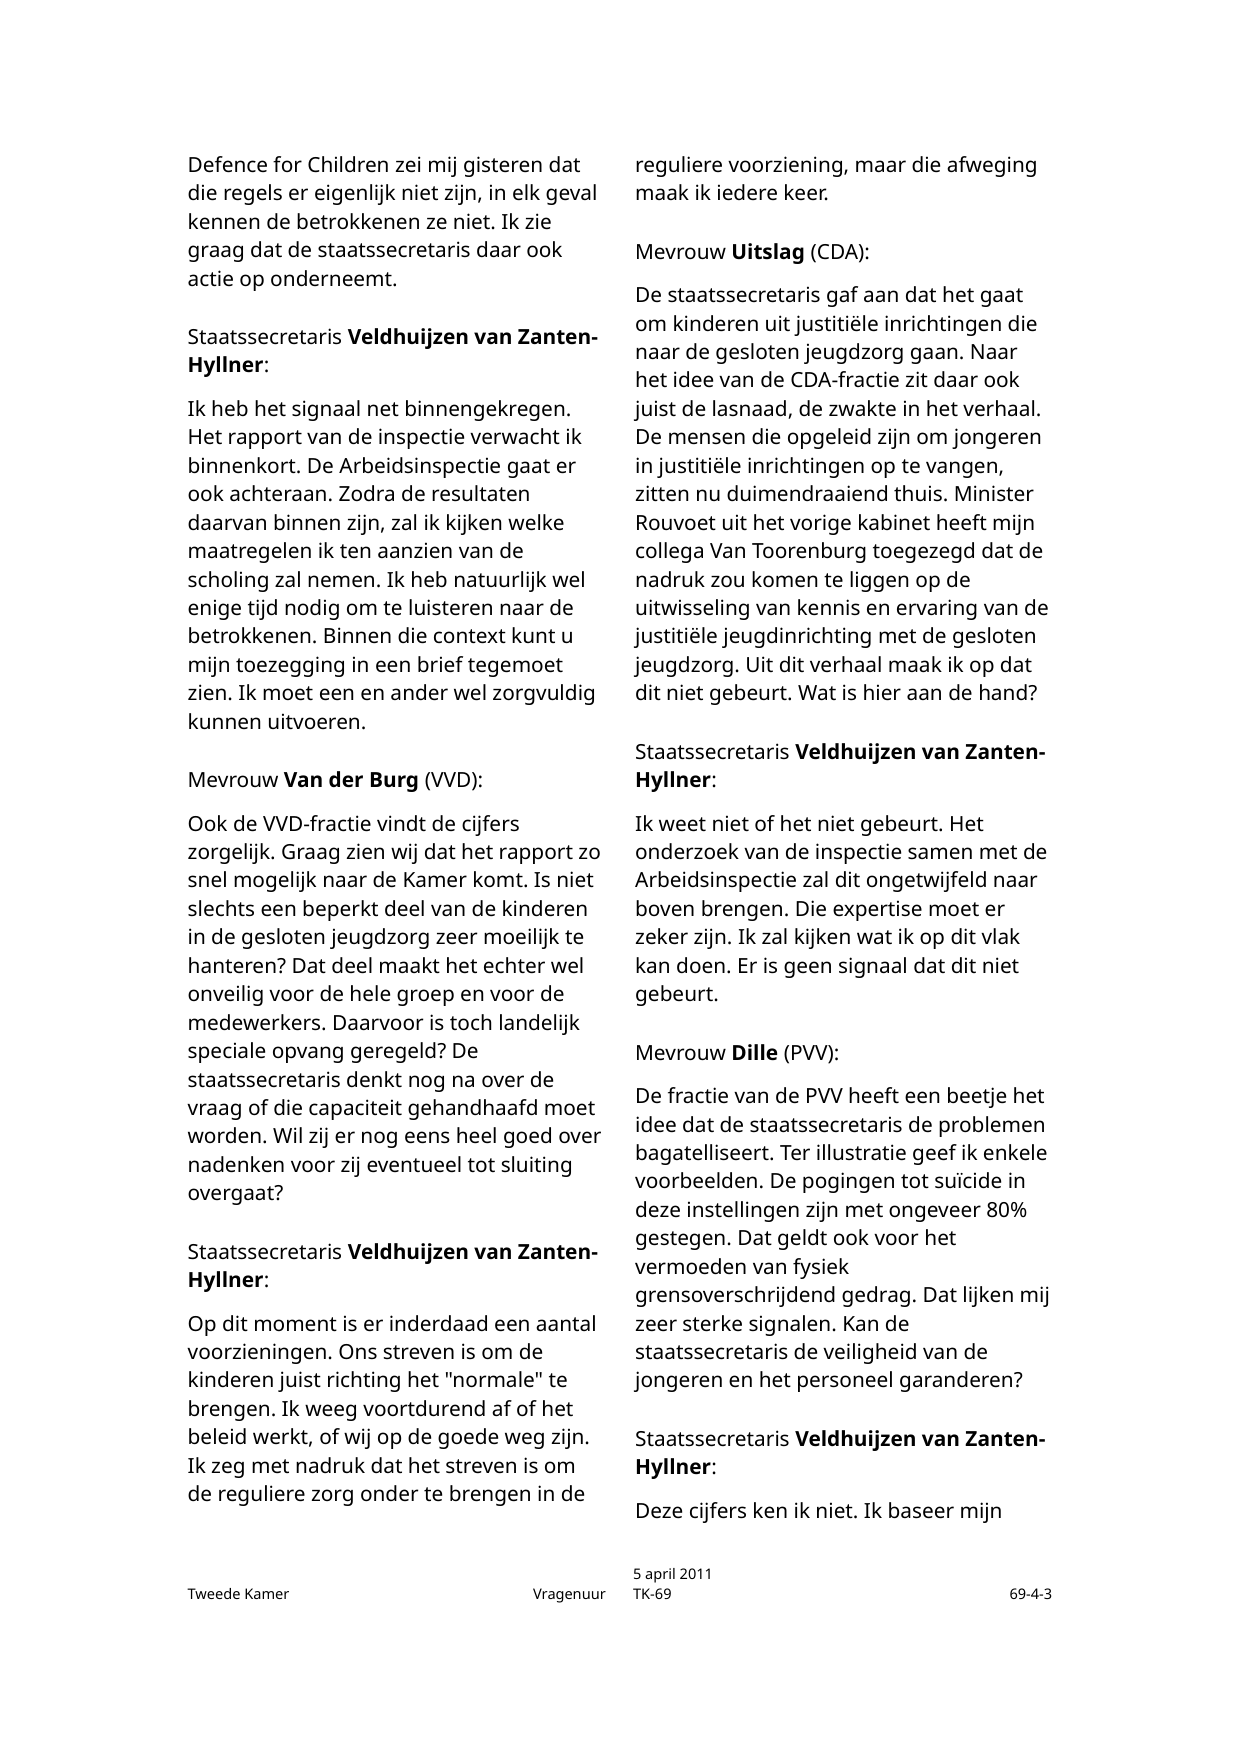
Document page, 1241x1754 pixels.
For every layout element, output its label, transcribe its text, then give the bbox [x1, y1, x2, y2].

text Ik weet niet of het niet gebeurt. Het onderzoek van de inspectie samen met de Arbeidsinspectie zal dit ongetwijfeld naar boven brengen. Die expertise moet er zeker zijn. Ik zal kijken wat ik op dit vlak kan doen. Er is geen signaal dat dit niet gebeurt. [635, 809, 1053, 1008]
text Defence for Children zei mij gisteren dat die regels er eigenlijk niet zijn, in elk geval kennen de betrokkenen ze niet. Ik zie graag dat de staatssecretaris daar ook actie op onderneemt. [187, 150, 605, 292]
text Deze cijfers ken ik niet. Ik baseer mijn [635, 1496, 1053, 1524]
text Ik heb het signaal net binnengekregen. Het rapport van de inspectie verwacht ik binnenkort. De Arbeidsinspectie gaat er ook achteraan. Zodra de resultaten daarvan binnen zijn, zal ik kijken welke maatregelen ik ten aanzien van de scholing zal nemen. Ik heb natuurlijk wel enige tijd nodig om te luisteren naar de betrokkenen. Binnen die context kunt u mijn toezegging in een brief tegemoet zien. Ik moet een en ander wel zorgvuldig kunnen uitvoeren. [187, 394, 605, 735]
text Op dit moment is er inderdaad een aantal voorzieningen. Ons streven is om de kinderen juist richting het "normale" te brengen. Ik weeg voortdurend af of het beleid werkt, of wij op de goede weg zijn. Ik zeg met nadruk dat het streven is om de reguliere zorg onder te brengen in de [187, 1309, 605, 1508]
text Mevrouw Van der Burg (VVD): [187, 765, 605, 794]
text Staatssecretaris Veldhuijzen van Zanten-Hyllner: [635, 1424, 1053, 1481]
text De staatssecretaris gaf aan dat het gaat om kinderen uit justitiële inrichtingen die naar de gesloten jeugdzorg gaan. Naar het idee van de CDA-fractie zit daar ook juist de lasnaad, de zwakte in het verhaal. De mensen die opgeleid zijn om jongeren in justitiële inrichtingen op te vangen, zitten nu duimendraaiend thuis. Minister Rouvoet uit het vorige kabinet heeft mijn collega Van Toorenburg toegezegd dat de nadruk zou komen te liggen op de uitwisseling van kennis en ervaring van de justitiële jeugdinrichting met de gesloten jeugdzorg. Uit dit verhaal maak ik op dat dit niet gebeurt. Wat is hier aan de hand? [635, 280, 1053, 707]
text reguliere voorziening, maar die afweging maak ik iedere keer. [635, 150, 1053, 207]
text Mevrouw Uitslag (CDA): [635, 237, 1053, 265]
text De fractie van de PVV heeft een beetje het idee dat de staatssecretaris de problemen bagatelliseert. Ter illustratie geef ik enkele voorbeelden. De pogingen tot suïcide in deze instellingen zijn met ongeveer 80% gestegen. Dat geldt ook voor het vermoeden van fysiek grensoverschrijdend gedrag. Dat lijken mij zeer sterke signalen. Kan de staatssecretaris de veiligheid van de jongeren en het personeel garanderen? [635, 1081, 1053, 1394]
text Staatssecretaris Veldhuijzen van Zanten-Hyllner: [635, 737, 1053, 794]
text Staatssecretaris Veldhuijzen van Zanten-Hyllner: [187, 1237, 605, 1294]
text Mevrouw Dille (PVV): [635, 1038, 1053, 1066]
text Staatssecretaris Veldhuijzen van Zanten-Hyllner: [187, 322, 605, 379]
text Ook de VVD-fractie vindt de cijfers zorgelijk. Graag zien wij dat het rapport zo snel mogelijk naar de Kamer komt. Is niet slechts een beperkt deel van de kinderen in de gesloten jeugdzorg zeer moeilijk te hanteren? Dat deel maakt het echter wel onveilig voor de hele groep en voor de medewerkers. Daarvoor is toch landelijk speciale opvang geregeld? De staatssecretaris denkt nog na over de vraag of die capaciteit gehandhaafd moet worden. Wil zij er nog eens heel goed over nadenken voor zij eventueel tot sluiting overgaat? [187, 809, 605, 1207]
